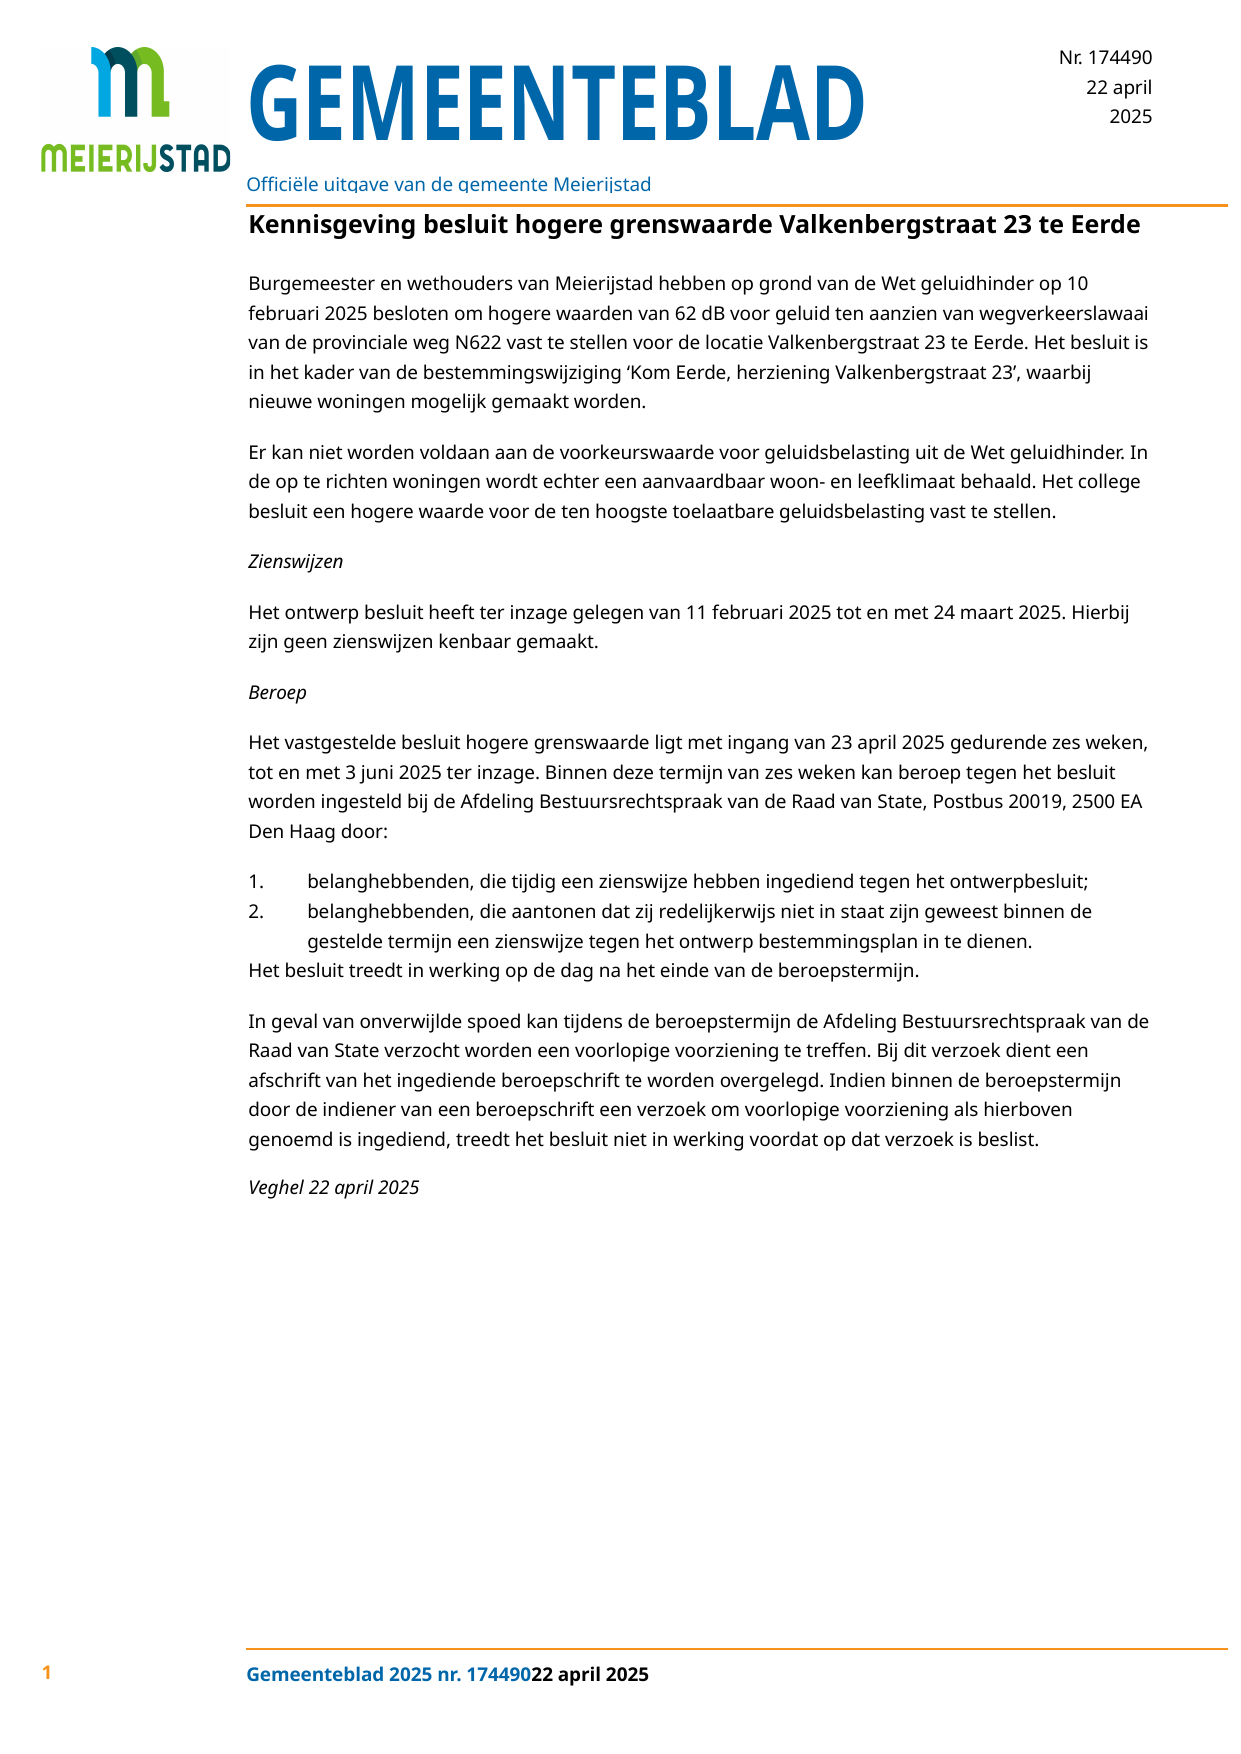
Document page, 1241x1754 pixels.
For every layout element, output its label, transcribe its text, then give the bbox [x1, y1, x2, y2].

list belanghebbenden, die aantonen dat zij redelijkerwijs niet in staat zijn geweest binnen de gestelde termijn een zienswijze tegen het ontwerp bestemmingsplan in te dienen. [248, 898, 1152, 953]
text Zienswijzen [248, 549, 1152, 574]
text Het ontwerp besluit heeft ter inzage gelegen van 11 februari 2025 tot en met 24 maart 2025. Hierbij zijn geen zienswijzen kenbaar gemaakt. [248, 599, 1152, 654]
text Burgemeester en wethouders van Meierijstad hebben op grond van de Wet geluidhinder op 10 februari 2025 besloten om hogere waarden van 62 dB voor geluid ten aanzien van wegverkeerslawaai van de provinciale weg N622 vast te stellen voor de locatie Valkenbergstraat 23 te Eerde. Het besluit is in het kader van de bestemmingswijziging ‘Kom Eerde, herziening Valkenbergstraat 23’, waarbij nieuwe woningen mogelijk gemaakt worden. [248, 270, 1152, 414]
text In geval van onverwijlde spoed kan tijdens de beroepstermijn de Afdeling Bestuursrechtspraak van de Raad van State verzocht worden een voorlopige voorziening te treffen. Bij dit verzoek dient een afschrift van het ingediende beroepschrift te worden overgelegd. Indien binnen de beroepstermijn door de indiener van een beroepschrift een verzoek om voorlopige voorziening als hierboven genoemd is ingediend, treedt het besluit niet in werking voordat op dat verzoek is beslist. [248, 1008, 1152, 1152]
text Er kan niet worden voldaan aan de voorkeurswaarde voor geluidsbelasting uit de Wet geluidhinder. In de op te richten woningen wordt echter een aanvaardbaar woon- en leefklimaat behaald. Het college besluit een hogere waarde voor de ten hoogste toelaatbare geluidsbelasting vast te stellen. [248, 439, 1152, 524]
text Het besluit treedt in werking op de dag na het einde van de beroepstermijn. [248, 957, 1152, 983]
text Beroep [248, 679, 1152, 705]
picture [41, 47, 231, 172]
text Veghel 22 april 2025 [248, 1174, 1152, 1200]
list belanghebbenden, die tijdig een zienswijze hebben ingediend tegen het ontwerpbesluit; [248, 869, 1152, 894]
text Het vastgestelde besluit hogere grenswaarde ligt met ingang van 23 april 2025 gedurende zes weken, tot en met 3 juni 2025 ter inzage. Binnen deze termijn van zes weken kan beroep tegen het besluit worden ingesteld bij de Afdeling Bestuursrechtspraak van de Raad van State, Postbus 20019, 2500 EA Den Haag door: [248, 729, 1152, 844]
text Kennisgeving besluit hogere grenswaarde Valkenbergstraat 23 te Eerde [248, 207, 1152, 241]
